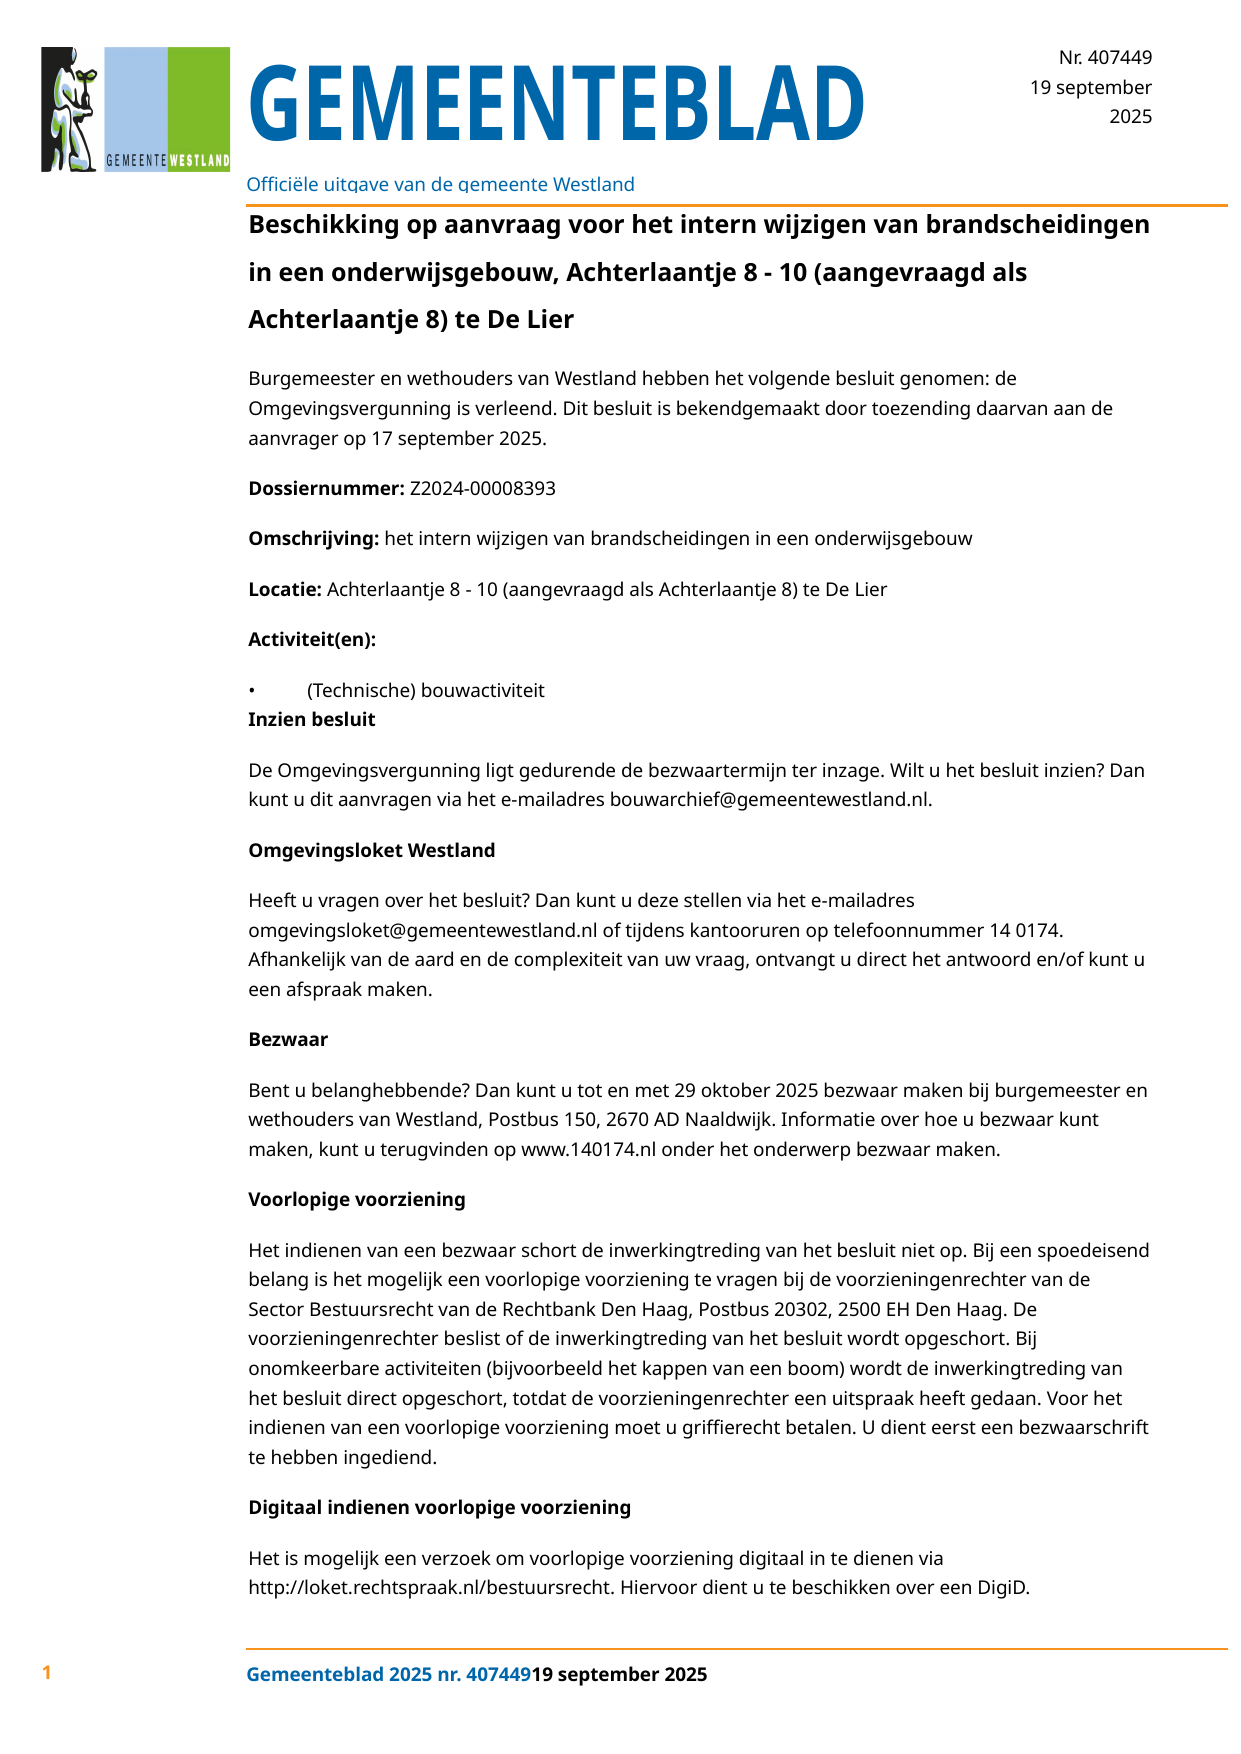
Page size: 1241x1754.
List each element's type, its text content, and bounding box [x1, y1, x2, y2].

text Burgemeester en wethouders van Westland hebben het volgende besluit genomen: de Omgevingsvergunning is verleend. Dit besluit is bekendgemaakt door toezending daarvan aan de aanvrager op 17 september 2025. [248, 366, 1152, 450]
text Het is mogelijk een verzoek om voorlopige voorziening digitaal in te dienen via http://loket.rechtspraak.nl/bestuursrecht. Hiervoor dient u te beschikken over een DigiD. [248, 1545, 1152, 1600]
text Digitaal indienen voorlopige voorziening [248, 1494, 1152, 1520]
text Activiteit(en): [248, 626, 1152, 652]
text Dossiernummer: Z2024-00008393 [248, 475, 1152, 501]
text De Omgevingsvergunning ligt gedurende de bezwaartermijn ter inzage. Wilt u het besluit inzien? Dan kunt u dit aanvragen via het e-mailadres bouwarchief@gemeentewestland.nl. [248, 757, 1152, 812]
text Omschrijving: het intern wijzigen van brandscheidingen in een onderwijsgebouw [248, 526, 1152, 551]
list (Technische) bouwactiviteit [248, 677, 1152, 702]
text Bent u belanghebbende? Dan kunt u tot en met 29 oktober 2025 bezwaar maken bij burgemeester en wethouders van Westland, Postbus 150, 2670 AD Naaldwijk. Informatie over hoe u bezwaar kunt maken, kunt u terugvinden op www.140174.nl onder het onderwerp bezwaar maken. [248, 1077, 1152, 1162]
text Bezwaar [248, 1026, 1152, 1052]
text Inzien besluit [248, 706, 1152, 732]
text Omgevingsloket Westland [248, 837, 1152, 862]
text Locatie: Achterlaantje 8 - 10 (aangevraagd als Achterlaantje 8) te De Lier [248, 576, 1152, 602]
text Het indienen van een bezwaar schort de inwerkingtreding van het besluit niet op. Bij een spoedeisend belang is het mogelijk een voorlopige voorziening te vragen bij de voorzieningenrechter van de Sector Bestuursrecht van de Rechtbank Den Haag, Postbus 20302, 2500 EH Den Haag. De voorzieningenrechter beslist of de inwerkingtreding van het besluit wordt opgeschort. Bij onomkeerbare activiteiten (bijvoorbeeld het kappen van een boom) wordt de inwerkingtreding van het besluit direct opgeschort, totdat de voorzieningenrechter een uitspraak heeft gedaan. Voor het indienen van een voorlopige voorziening moet u griffierecht betalen. U dient eerst een bezwaarschrift te hebben ingediend. [248, 1237, 1152, 1469]
text Heeft u vragen over het besluit? Dan kunt u deze stellen via het e-mailadres omgevingsloket@gemeentewestland.nl of tijdens kantooruren op telefoonnummer 14 0174. Afhankelijk van de aard en de complexiteit van uw vraag, ontvangt u direct het antwoord en/of kunt u een afspraak maken. [248, 887, 1152, 1002]
text Beschikking op aanvraag voor het intern wijzigen van brandscheidingen in een onderwijsgebouw, Achterlaantje 8 - 10 (aangevraagd als Achterlaantje 8) te De Lier [248, 207, 1152, 336]
picture [41, 47, 231, 172]
text Voorlopige voorziening [248, 1186, 1152, 1212]
